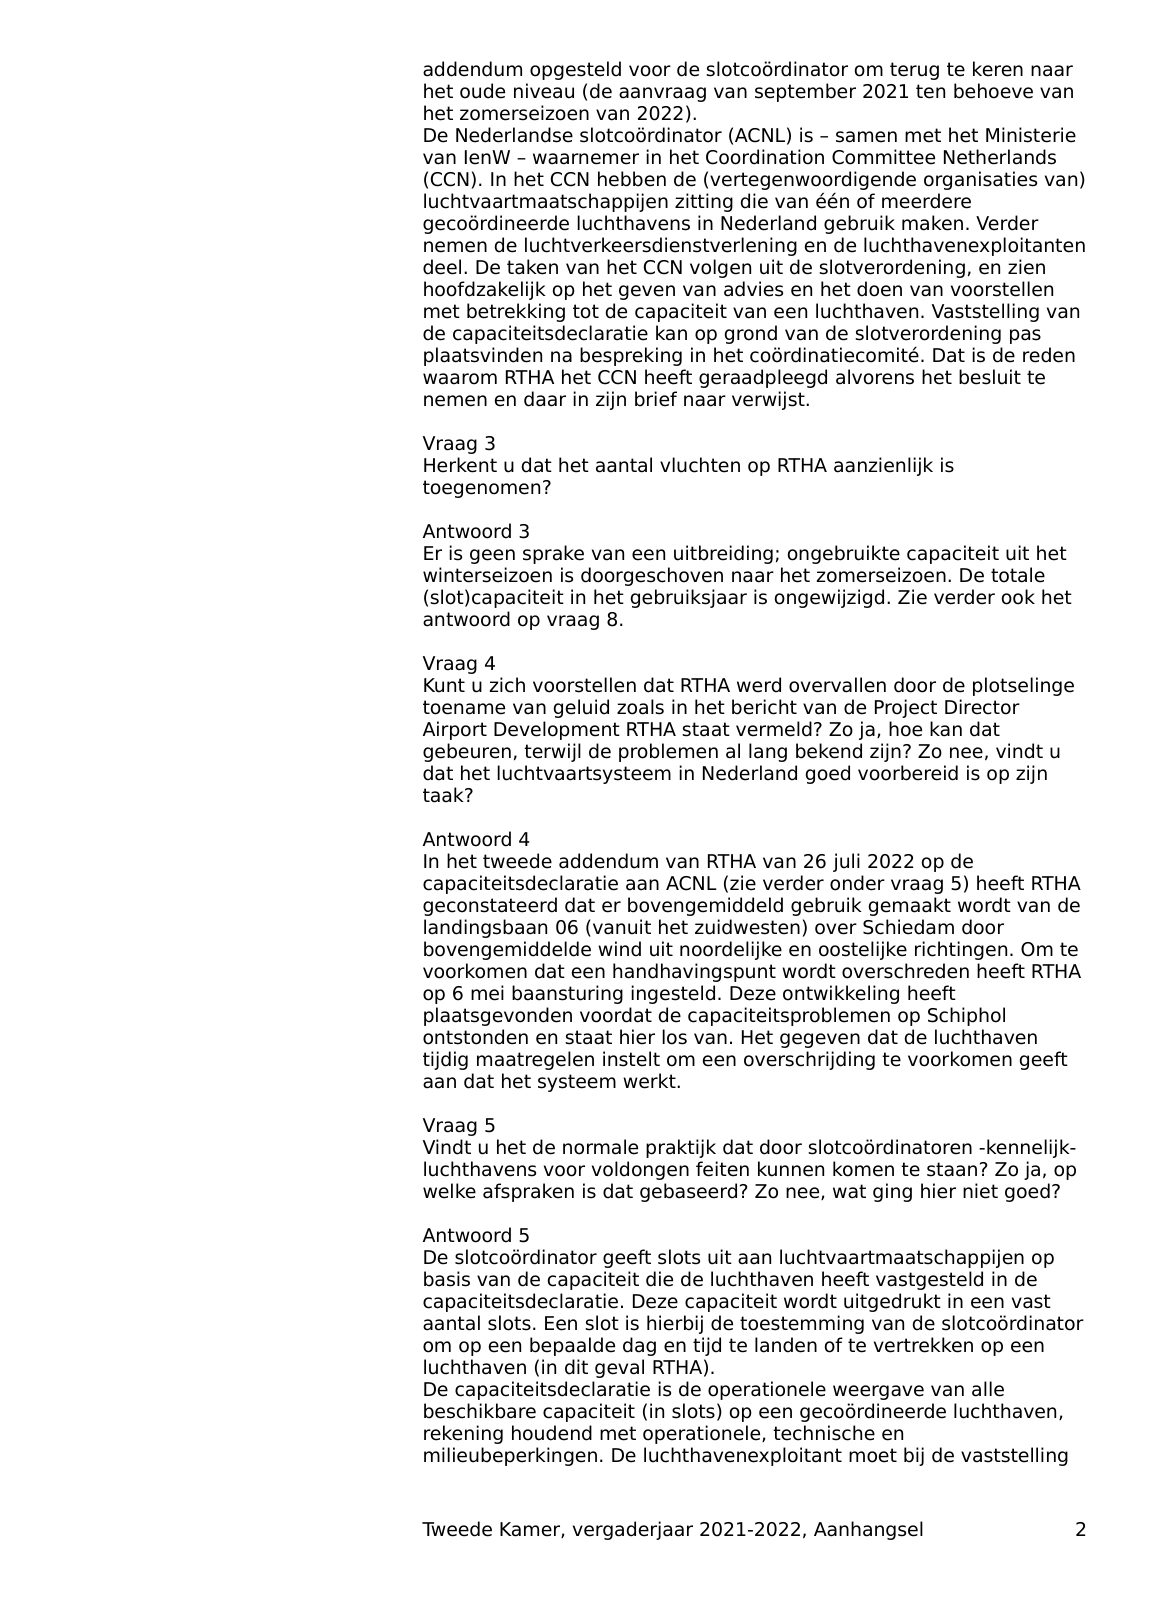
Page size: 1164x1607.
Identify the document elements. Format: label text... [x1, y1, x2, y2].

text Antwoord 5 [422, 1225, 1087, 1247]
text In het tweede addendum van RTHA van 26 juli 2022 op de capaciteitsdeclaratie aan ACNL (zie verder onder vraag 5) heeft RTHA geconstateerd dat er bovengemiddeld gebruik gemaakt wordt van de landingsbaan 06 (vanuit het zuidwesten) over Schiedam door bovengemiddelde wind uit noordelijke en oostelijke richtingen. Om te voorkomen dat een handhavingspunt wordt overschreden heeft RTHA op 6 mei baansturing ingesteld. Deze ontwikkeling heeft plaatsgevonden voordat de capaciteitsproblemen op Schiphol ontstonden en staat hier los van. Het gegeven dat de luchthaven tijdig maatregelen instelt om een overschrijding te voorkomen geeft aan dat het systeem werkt. [422, 851, 1087, 1093]
text addendum opgesteld voor de slotcoördinator om terug te keren naar het oude niveau (de aanvraag van september 2021 ten behoeve van het zomerseizoen van 2022). [422, 59, 1087, 125]
text Antwoord 4 [422, 829, 1087, 851]
text Vraag 3 [422, 433, 1087, 455]
text Kunt u zich voorstellen dat RTHA werd overvallen door de plotselinge toename van geluid zoals in het bericht van de Project Director Airport Development RTHA staat vermeld? Zo ja, hoe kan dat gebeuren, terwijl de problemen al lang bekend zijn? Zo nee, vindt u dat het luchtvaartsysteem in Nederland goed voorbereid is op zijn taak? [422, 675, 1087, 807]
text Vindt u het de normale praktijk dat door slotcoördinatoren -kennelijk- luchthavens voor voldongen feiten kunnen komen te staan? Zo ja, op welke afspraken is dat gebaseerd? Zo nee, wat ging hier niet goed? [422, 1137, 1087, 1203]
text Vraag 5 [422, 1115, 1087, 1137]
text Er is geen sprake van een uitbreiding; ongebruikte capaciteit uit het winterseizoen is doorgeschoven naar het zomerseizoen. De totale (slot)capaciteit in het gebruiksjaar is ongewijzigd. Zie verder ook het antwoord op vraag 8. [422, 543, 1087, 631]
text Vraag 4 [422, 653, 1087, 675]
text De capaciteitsdeclaratie is de operationele weergave van alle beschikbare capaciteit (in slots) op een gecoördineerde luchthaven, rekening houdend met operationele, technische en milieubeperkingen. De luchthavenexploitant moet bij de vaststelling [422, 1379, 1087, 1467]
text De slotcoördinator geeft slots uit aan luchtvaartmaatschappijen op basis van de capaciteit die de luchthaven heeft vastgesteld in de capaciteitsdeclaratie. Deze capaciteit wordt uitgedrukt in een vast aantal slots. Een slot is hierbij de toestemming van de slotcoördinator om op een bepaalde dag en tijd te landen of te vertrekken op een luchthaven (in dit geval RTHA). [422, 1247, 1087, 1379]
text De Nederlandse slotcoördinator (ACNL) is – samen met het Ministerie van IenW – waarnemer in het Coordination Committee Netherlands (CCN). In het CCN hebben de (vertegenwoordigende organisaties van) luchtvaartmaatschappijen zitting die van één of meerdere gecoördineerde luchthavens in Nederland gebruik maken. Verder nemen de luchtverkeersdienstverlening en de luchthavenexploitanten deel. De taken van het CCN volgen uit de slotverordening, en zien hoofdzakelijk op het geven van advies en het doen van voorstellen met betrekking tot de capaciteit van een luchthaven. Vaststelling van de capaciteitsdeclaratie kan op grond van de slotverordening pas plaatsvinden na bespreking in het coördinatiecomité. Dat is de reden waarom RTHA het CCN heeft geraadpleegd alvorens het besluit te nemen en daar in zijn brief naar verwijst. [422, 125, 1087, 411]
text Antwoord 3 [422, 521, 1087, 543]
text Herkent u dat het aantal vluchten op RTHA aanzienlijk is toegenomen? [422, 455, 1087, 499]
